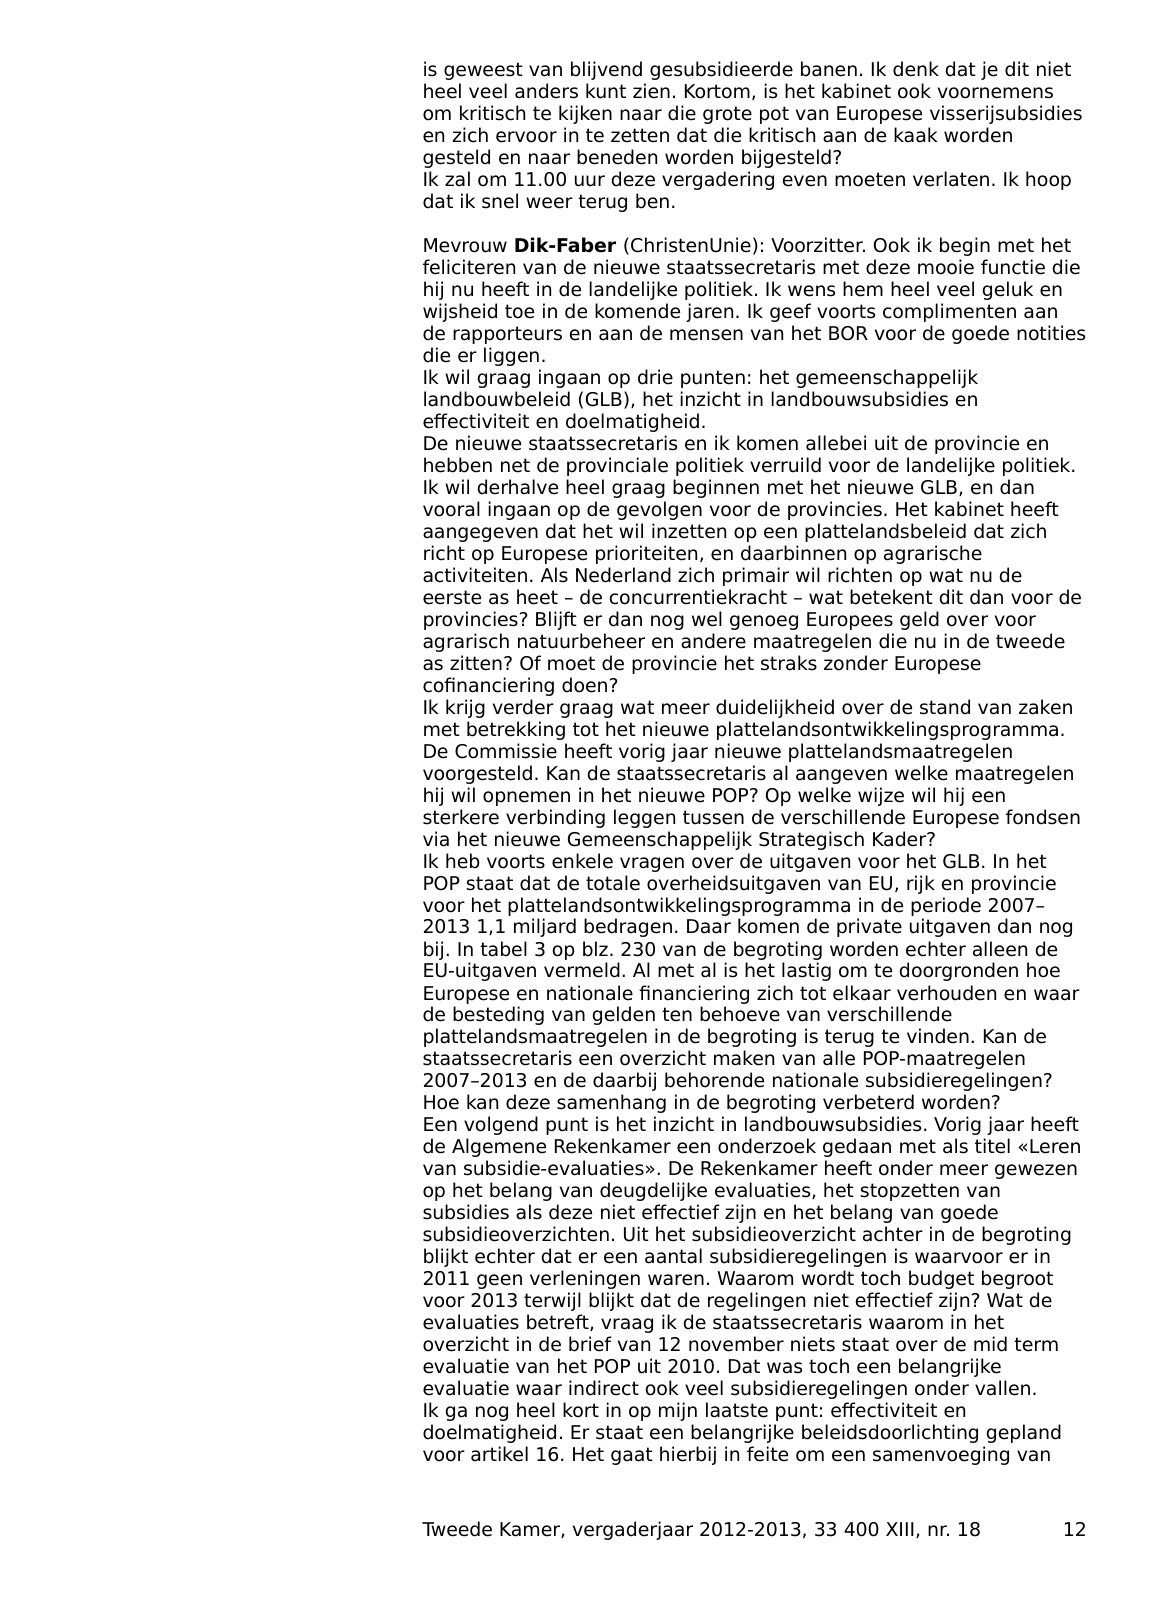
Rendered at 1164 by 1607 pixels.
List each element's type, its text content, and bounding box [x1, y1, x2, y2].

text is geweest van blijvend gesubsidieerde banen. Ik denk dat je dit niet heel veel anders kunt zien. Kortom, is het kabinet ook voornemens om kritisch te kijken naar die grote pot van Europese visserijsubsidies en zich ervoor in te zetten dat die kritisch aan de kaak worden gesteld en naar beneden worden bijgesteld? [422, 59, 1087, 169]
text Ik krijg verder graag wat meer duidelijkheid over de stand van zaken met betrekking tot het nieuwe plattelandsontwikkelingsprogramma. De Commissie heeft vorig jaar nieuwe plattelandsmaatregelen voorgesteld. Kan de staatssecretaris al aangeven welke maatregelen hij wil opnemen in het nieuwe POP? Op welke wijze wil hij een sterkere verbinding leggen tussen de verschillende Europese fondsen via het nieuwe Gemeenschappelijk Strategisch Kader? [422, 697, 1087, 851]
text Mevrouw Dik-Faber (ChristenUnie): Voorzitter. Ook ik begin met het feliciteren van de nieuwe staatssecretaris met deze mooie functie die hij nu heeft in de landelijke politiek. Ik wens hem heel veel geluk en wijsheid toe in de komende jaren. Ik geef voorts complimenten aan de rapporteurs en aan de mensen van het BOR voor de goede notities die er liggen. [422, 235, 1087, 367]
text Ik heb voorts enkele vragen over de uitgaven voor het GLB. In het POP staat dat de totale overheidsuitgaven van EU, rijk en provincie voor het plattelandsontwikkelingsprogramma in de periode 2007–2013 1,1 miljard bedragen. Daar komen de private uitgaven dan nog bij. In tabel 3 op blz. 230 van de begroting worden echter alleen de EU-uitgaven vermeld. Al met al is het lastig om te doorgronden hoe Europese en nationale financiering zich tot elkaar verhouden en waar de besteding van gelden ten behoeve van verschillende plattelandsmaatregelen in de begroting is terug te vinden. Kan de staatssecretaris een overzicht maken van alle POP-maatregelen 2007–2013 en de daarbij behorende nationale subsidieregelingen? Hoe kan deze samenhang in de begroting verbeterd worden? [422, 851, 1087, 1114]
text Ik wil graag ingaan op drie punten: het gemeenschappelijk landbouwbeleid (GLB), het inzicht in landbouwsubsidies en effectiviteit en doelmatigheid. [422, 367, 1087, 433]
text Een volgend punt is het inzicht in landbouwsubsidies. Vorig jaar heeft de Algemene Rekenkamer een onderzoek gedaan met als titel «Leren van subsidie-evaluaties». De Rekenkamer heeft onder meer gewezen op het belang van deugdelijke evaluaties, het stopzetten van subsidies als deze niet effectief zijn en het belang van goede subsidieoverzichten. Uit het subsidieoverzicht achter in de begroting blijkt echter dat er een aantal subsidieregelingen is waarvoor er in 2011 geen verleningen waren. Waarom wordt toch budget begroot voor 2013 terwijl blijkt dat de regelingen niet effectief zijn? Wat de evaluaties betreft, vraag ik de staatssecretaris waarom in het overzicht in de brief van 12 november niets staat over de mid term evaluatie van het POP uit 2010. Dat was toch een belangrijke evaluatie waar indirect ook veel subsidieregelingen onder vallen. [422, 1114, 1087, 1400]
text De nieuwe staatssecretaris en ik komen allebei uit de provincie en hebben net de provinciale politiek verruild voor de landelijke politiek. Ik wil derhalve heel graag beginnen met het nieuwe GLB, en dan vooral ingaan op de gevolgen voor de provincies. Het kabinet heeft aangegeven dat het wil inzetten op een plattelandsbeleid dat zich richt op Europese prioriteiten, en daarbinnen op agrarische activiteiten. Als Nederland zich primair wil richten op wat nu de eerste as heet – de concurrentiekracht – wat betekent dit dan voor de provincies? Blijft er dan nog wel genoeg Europees geld over voor agrarisch natuurbeheer en andere maatregelen die nu in de tweede as zitten? Of moet de provincie het straks zonder Europese cofinanciering doen? [422, 433, 1087, 697]
text Ik zal om 11.00 uur deze vergadering even moeten verlaten. Ik hoop dat ik snel weer terug ben. [422, 169, 1087, 213]
text Ik ga nog heel kort in op mijn laatste punt: effectiviteit en doelmatigheid. Er staat een belangrijke beleidsdoorlichting gepland voor artikel 16. Het gaat hierbij in feite om een samenvoeging van [422, 1400, 1087, 1466]
